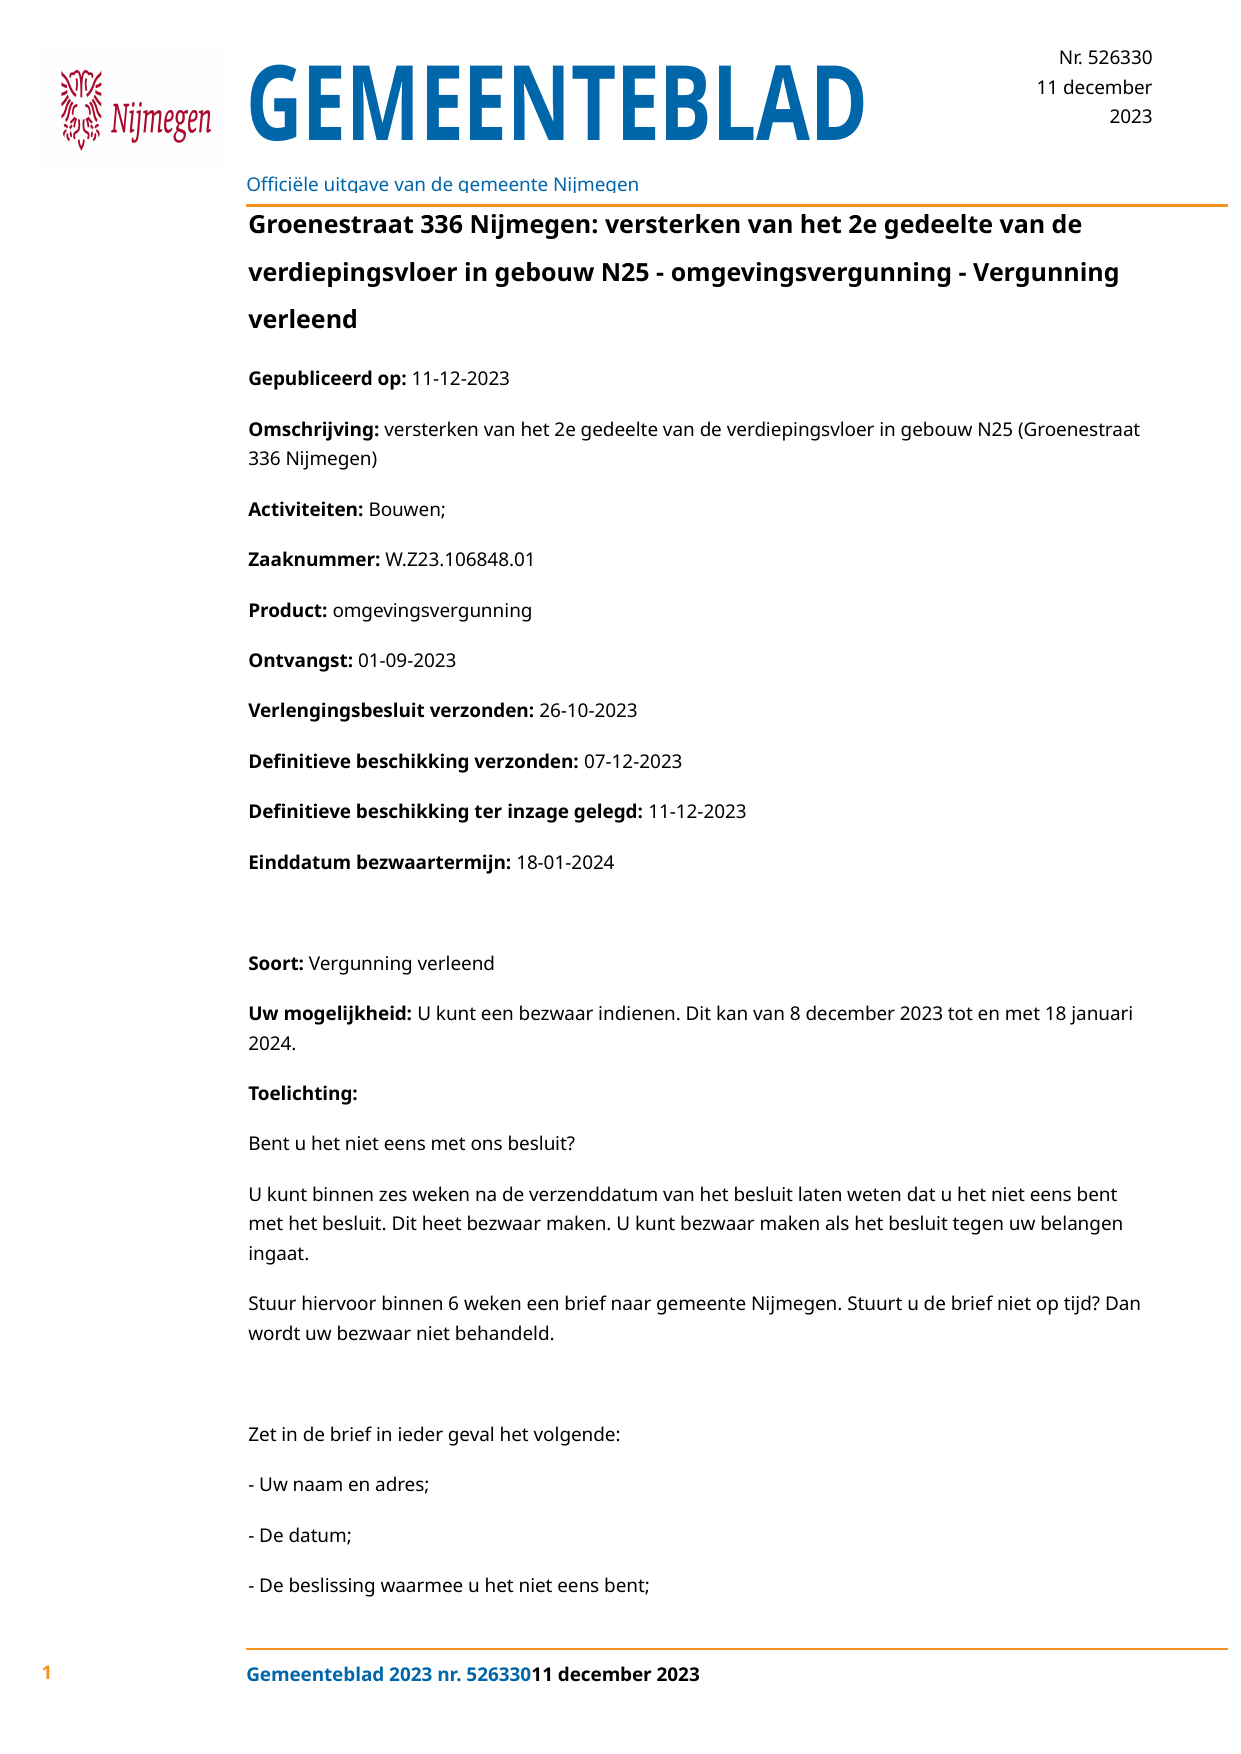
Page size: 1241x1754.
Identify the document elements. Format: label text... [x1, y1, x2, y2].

text Gepubliceerd op: 11-12-2023 [248, 366, 1152, 391]
text - De beslissing waarmee u het niet eens bent; [248, 1572, 1152, 1598]
text - Uw naam en adres; [248, 1471, 1152, 1497]
text Zaaknummer: W.Z23.106848.01 [248, 546, 1152, 572]
text Verlengingsbesluit verzonden: 26-10-2023 [248, 698, 1152, 723]
text U kunt binnen zes weken na de verzenddatum van het besluit laten weten dat u het niet eens bent met het besluit. Dit heet bezwaar maken. U kunt bezwaar maken als het besluit tegen uw belangen ingaat. [248, 1181, 1152, 1266]
text Stuur hiervoor binnen 6 weken een brief naar gemeente Nijmegen. Stuurt u de brief niet op tijd? Dan wordt uw bezwaar niet behandeld. [248, 1291, 1152, 1346]
text Bent u het niet eens met ons besluit? [248, 1131, 1152, 1156]
text Einddatum bezwaartermijn: 18-01-2024 [248, 849, 1152, 874]
text Groenestraat 336 Nijmegen: versterken van het 2e gedeelte van de verdiepingsvloer in gebouw N25 - omgevingsvergunning - Vergunning verleend [248, 207, 1152, 336]
text Definitieve beschikking verzonden: 07-12-2023 [248, 748, 1152, 774]
text - De datum; [248, 1522, 1152, 1547]
text Ontvangst: 01-09-2023 [248, 647, 1152, 673]
text Activiteiten: Bouwen; [248, 496, 1152, 522]
text Zet in de brief in ieder geval het volgende: [248, 1421, 1152, 1447]
text Product: omgevingsvergunning [248, 597, 1152, 622]
text Soort: Vergunning verleend [248, 950, 1152, 975]
text Uw mogelijkheid: U kunt een bezwaar indienen. Dit kan van 8 december 2023 tot en met 18 januari 2024. [248, 1000, 1152, 1055]
text Omschrijving: versterken van het 2e gedeelte van de verdiepingsvloer in gebouw N25 (Groenestraat 336 Nijmegen) [248, 416, 1152, 471]
picture [41, 47, 231, 172]
text Definitieve beschikking ter inzage gelegd: 11-12-2023 [248, 798, 1152, 824]
text Toelichting: [248, 1080, 1152, 1106]
